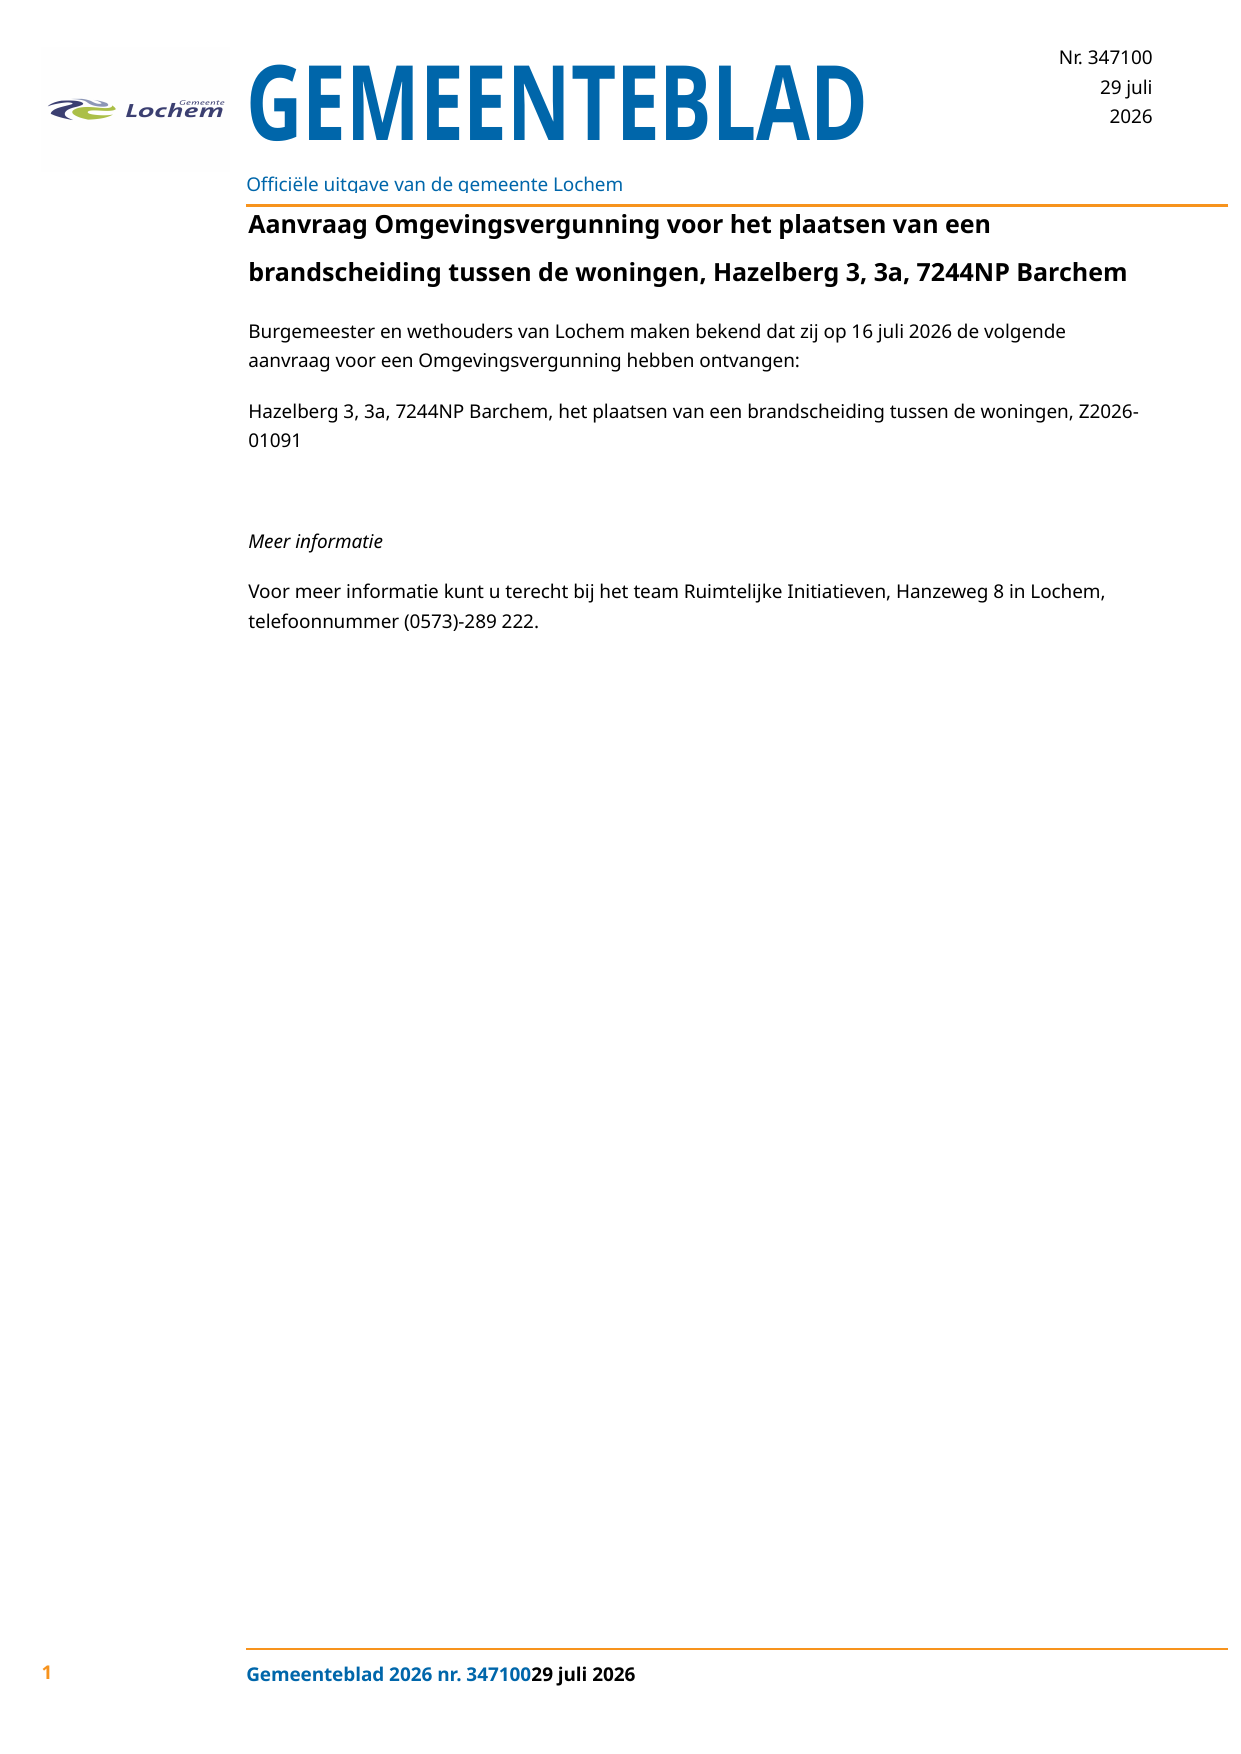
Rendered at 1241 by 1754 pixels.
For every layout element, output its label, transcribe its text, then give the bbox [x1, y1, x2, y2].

picture [41, 47, 231, 172]
text Hazelberg 3, 3a, 7244NP Barchem, het plaatsen van een brandscheiding tussen de woningen, Z2026-01091 [248, 398, 1152, 453]
text Burgemeester en wethouders van Lochem maken bekend dat zij op 16 juli 2026 de volgende aanvraag voor een Omgevingsvergunning hebben ontvangen: [248, 318, 1152, 373]
text Voor meer informatie kunt u terecht bij het team Ruimtelijke Initiatieven, Hanzeweg 8 in Lochem, telefoonnummer (0573)-289 222. [248, 579, 1152, 634]
text Meer informatie [248, 528, 1152, 554]
text Aanvraag Omgevingsvergunning voor het plaatsen van een brandscheiding tussen de woningen, Hazelberg 3, 3a, 7244NP Barchem [248, 207, 1152, 288]
